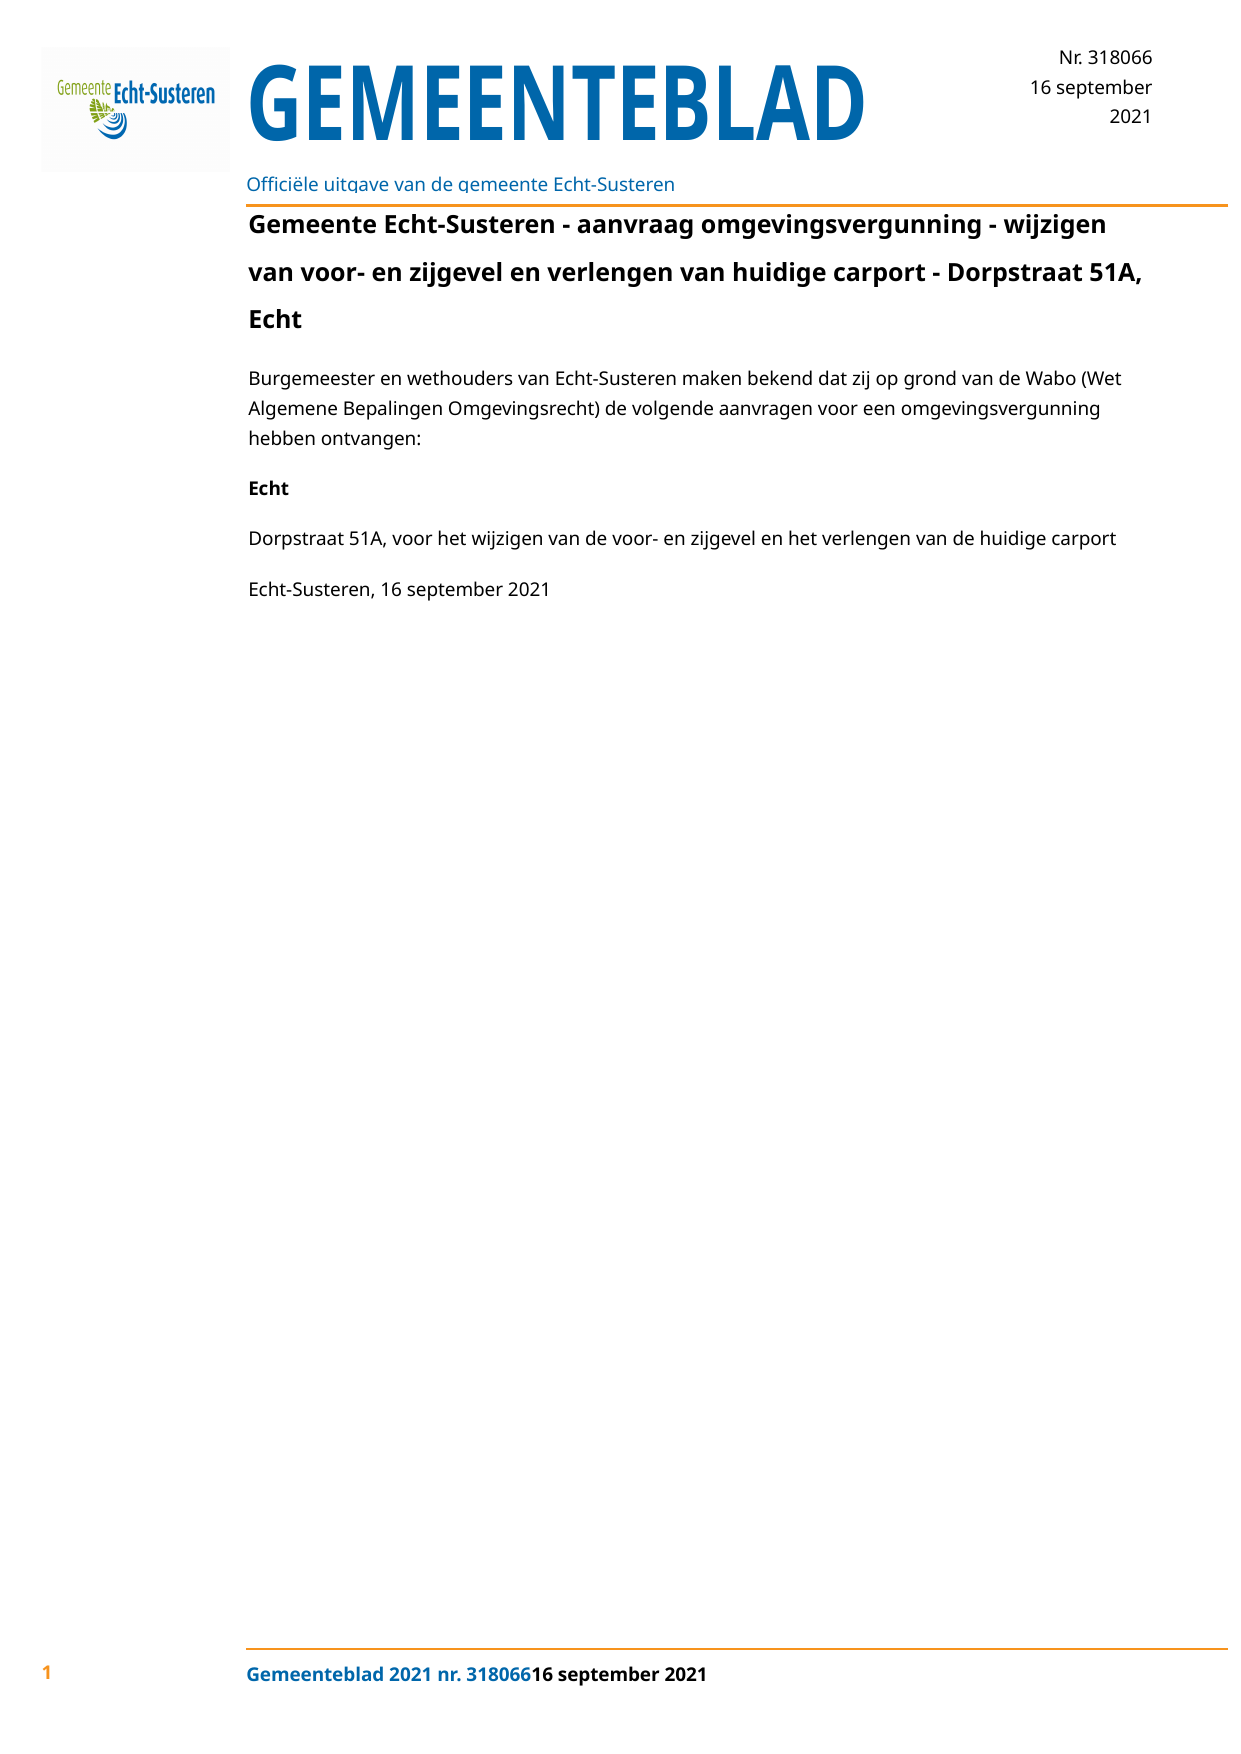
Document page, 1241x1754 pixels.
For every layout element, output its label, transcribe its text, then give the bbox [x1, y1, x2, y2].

picture [41, 47, 231, 172]
text Dorpstraat 51A, voor het wijzigen van de voor- en zijgevel en het verlengen van de huidige carport [248, 526, 1152, 551]
text Gemeente Echt-Susteren - aanvraag omgevingsvergunning - wijzigen van voor- en zijgevel en verlengen van huidige carport - Dorpstraat 51A, Echt [248, 207, 1152, 336]
text Burgemeester en wethouders van Echt-Susteren maken bekend dat zij op grond van de Wabo (Wet Algemene Bepalingen Omgevingsrecht) de volgende aanvragen voor een omgevingsvergunning hebben ontvangen: [248, 366, 1152, 450]
text Echt [248, 475, 1152, 501]
text Echt-Susteren, 16 september 2021 [248, 576, 1152, 602]
